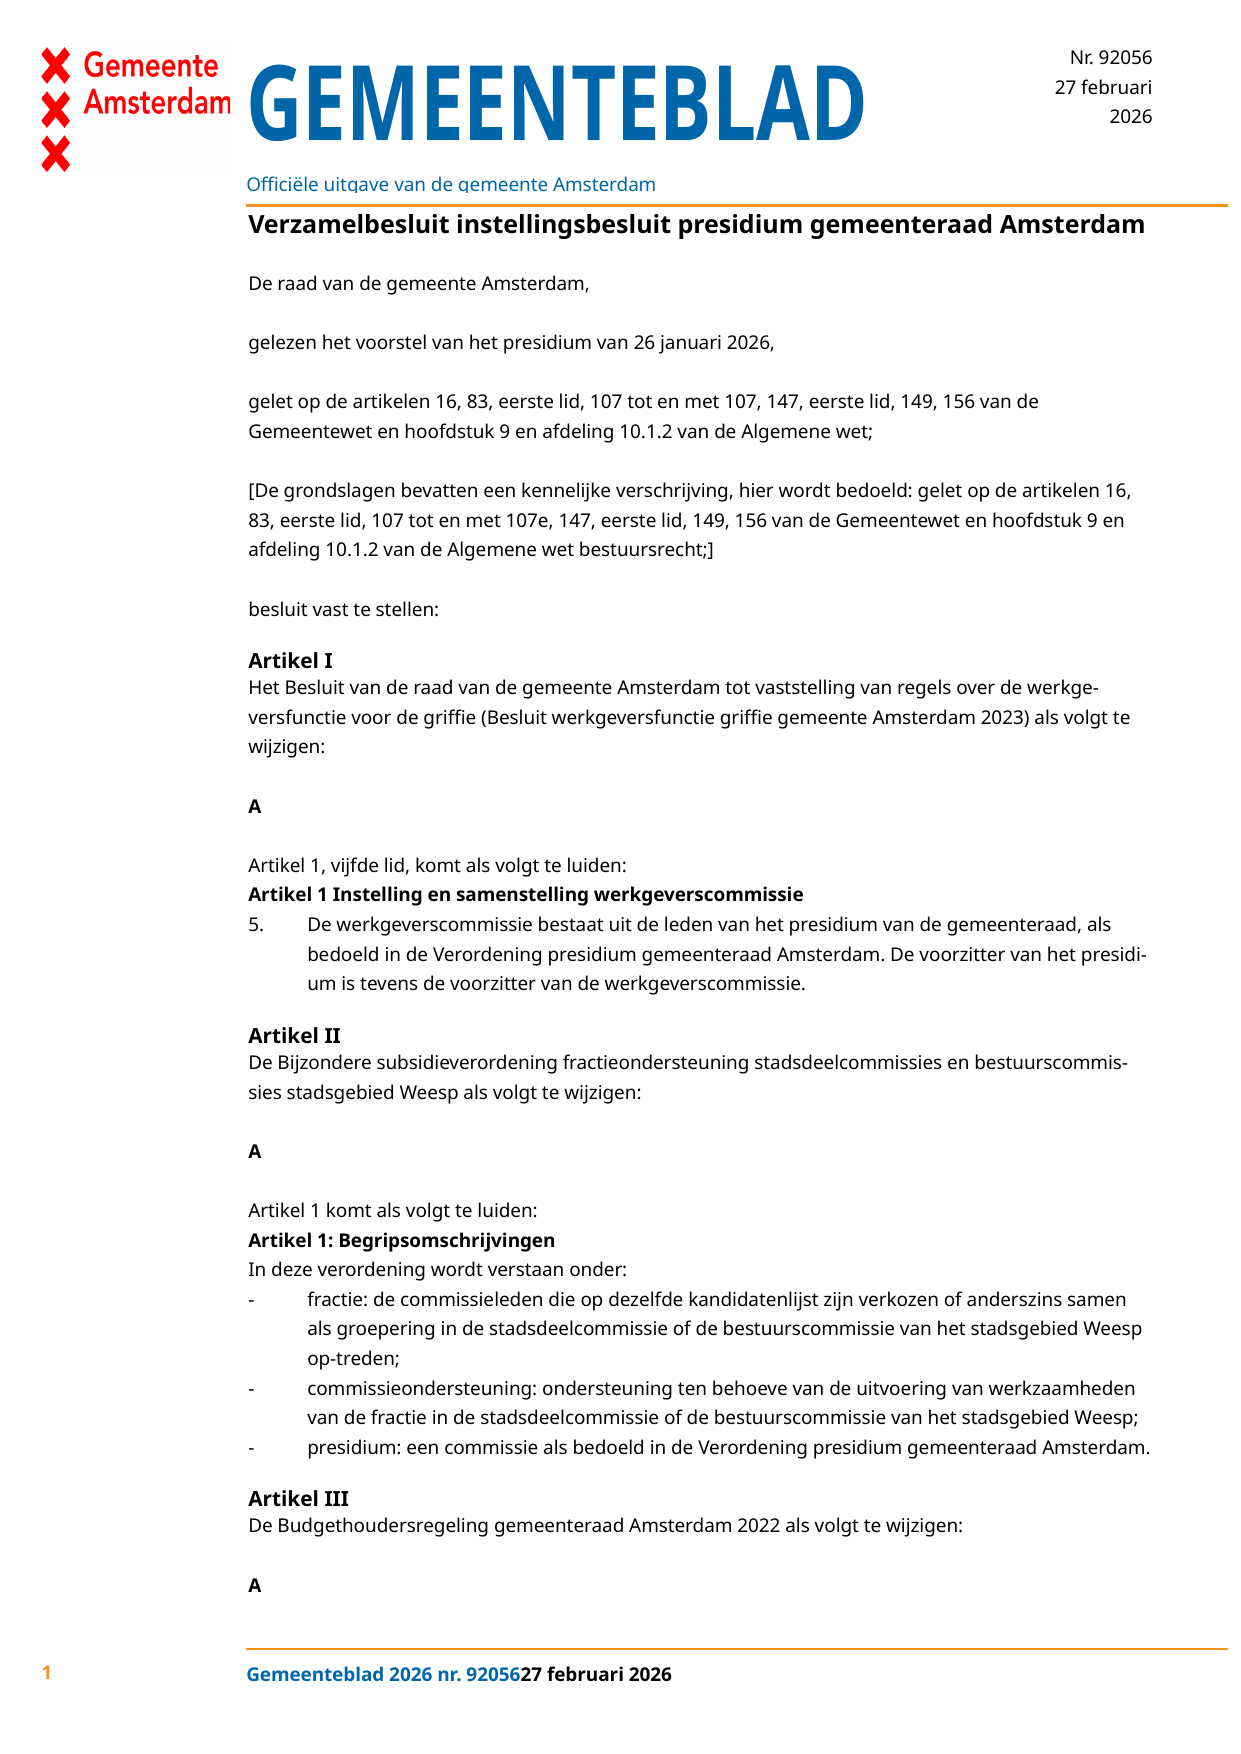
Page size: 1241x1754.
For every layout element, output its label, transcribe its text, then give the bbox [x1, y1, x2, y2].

list fractie: de commissieleden die op dezelfde kandidatenlijst zijn verkozen of anderszins samen als groepering in de stadsdeelcommissie of de bestuurscommissie van het stadsgebied Weesp op-treden; [248, 1286, 1152, 1371]
text Het Besluit van de raad van de gemeente Amsterdam tot vaststelling van regels over de werkge-versfunctie voor de griffie (Besluit werkgeversfunctie griffie gemeente Amsterdam 2023) als volgt te wijzigen: [248, 674, 1152, 759]
text Artikel 1, vijfde lid, komt als volgt te luiden: [248, 852, 1152, 878]
text Artikel II [248, 1021, 1152, 1049]
list presidium: een commissie als bedoeld in de Verordening presidium gemeenteraad Amsterdam. [248, 1434, 1152, 1459]
text De raad van de gemeente Amsterdam, [248, 270, 1152, 296]
text A [248, 1138, 1152, 1164]
text gelezen het voorstel van het presidium van 26 januari 2026, [248, 329, 1152, 355]
text Artikel III [248, 1484, 1152, 1513]
text Artikel I [248, 646, 1152, 674]
list De werkgeverscommissie bestaat uit de leden van het presidium van de gemeenteraad, als bedoeld in de Verordening presidium gemeenteraad Amsterdam. De voorzitter van het presidi-um is tevens de voorzitter van de werkgeverscommissie. [248, 911, 1152, 996]
text De Budgethoudersregeling gemeenteraad Amsterdam 2022 als volgt te wijzigen: [248, 1513, 1152, 1538]
text A [248, 793, 1152, 819]
picture [41, 47, 231, 172]
text besluit vast te stellen: [248, 596, 1152, 621]
text A [248, 1572, 1152, 1598]
list commissieondersteuning: ondersteuning ten behoeve van de uitvoering van werkzaamheden van de fractie in de stadsdeelcommissie of de bestuurscommissie van het stadsgebied Weesp; [248, 1375, 1152, 1430]
text [De grondslagen bevatten een kennelijke verschrijving, hier wordt bedoeld: gelet op de artikelen 16, 83, eerste lid, 107 tot en met 107e, 147, eerste lid, 149, 156 van de Gemeentewet en hoofdstuk 9 en afdeling 10.1.2 van de Algemene wet bestuursrecht;] [248, 477, 1152, 562]
text Artikel 1 Instelling en samenstelling werkgeverscommissie [248, 882, 1152, 907]
text Artikel 1 komt als volgt te luiden: [248, 1197, 1152, 1223]
text Verzamelbesluit instellingsbesluit presidium gemeenteraad Amsterdam [248, 207, 1152, 241]
text Artikel 1: Begripsomschrijvingen [248, 1227, 1152, 1252]
text In deze verordening wordt verstaan onder: [248, 1256, 1152, 1282]
text gelet op de artikelen 16, 83, eerste lid, 107 tot en met 107, 147, eerste lid, 149, 156 van de Gemeentewet en hoofdstuk 9 en afdeling 10.1.2 van de Algemene wet; [248, 389, 1152, 444]
text De Bijzondere subsidieverordening fractieondersteuning stadsdeelcommissies en bestuurscommis-sies stadsgebied Weesp als volgt te wijzigen: [248, 1049, 1152, 1104]
